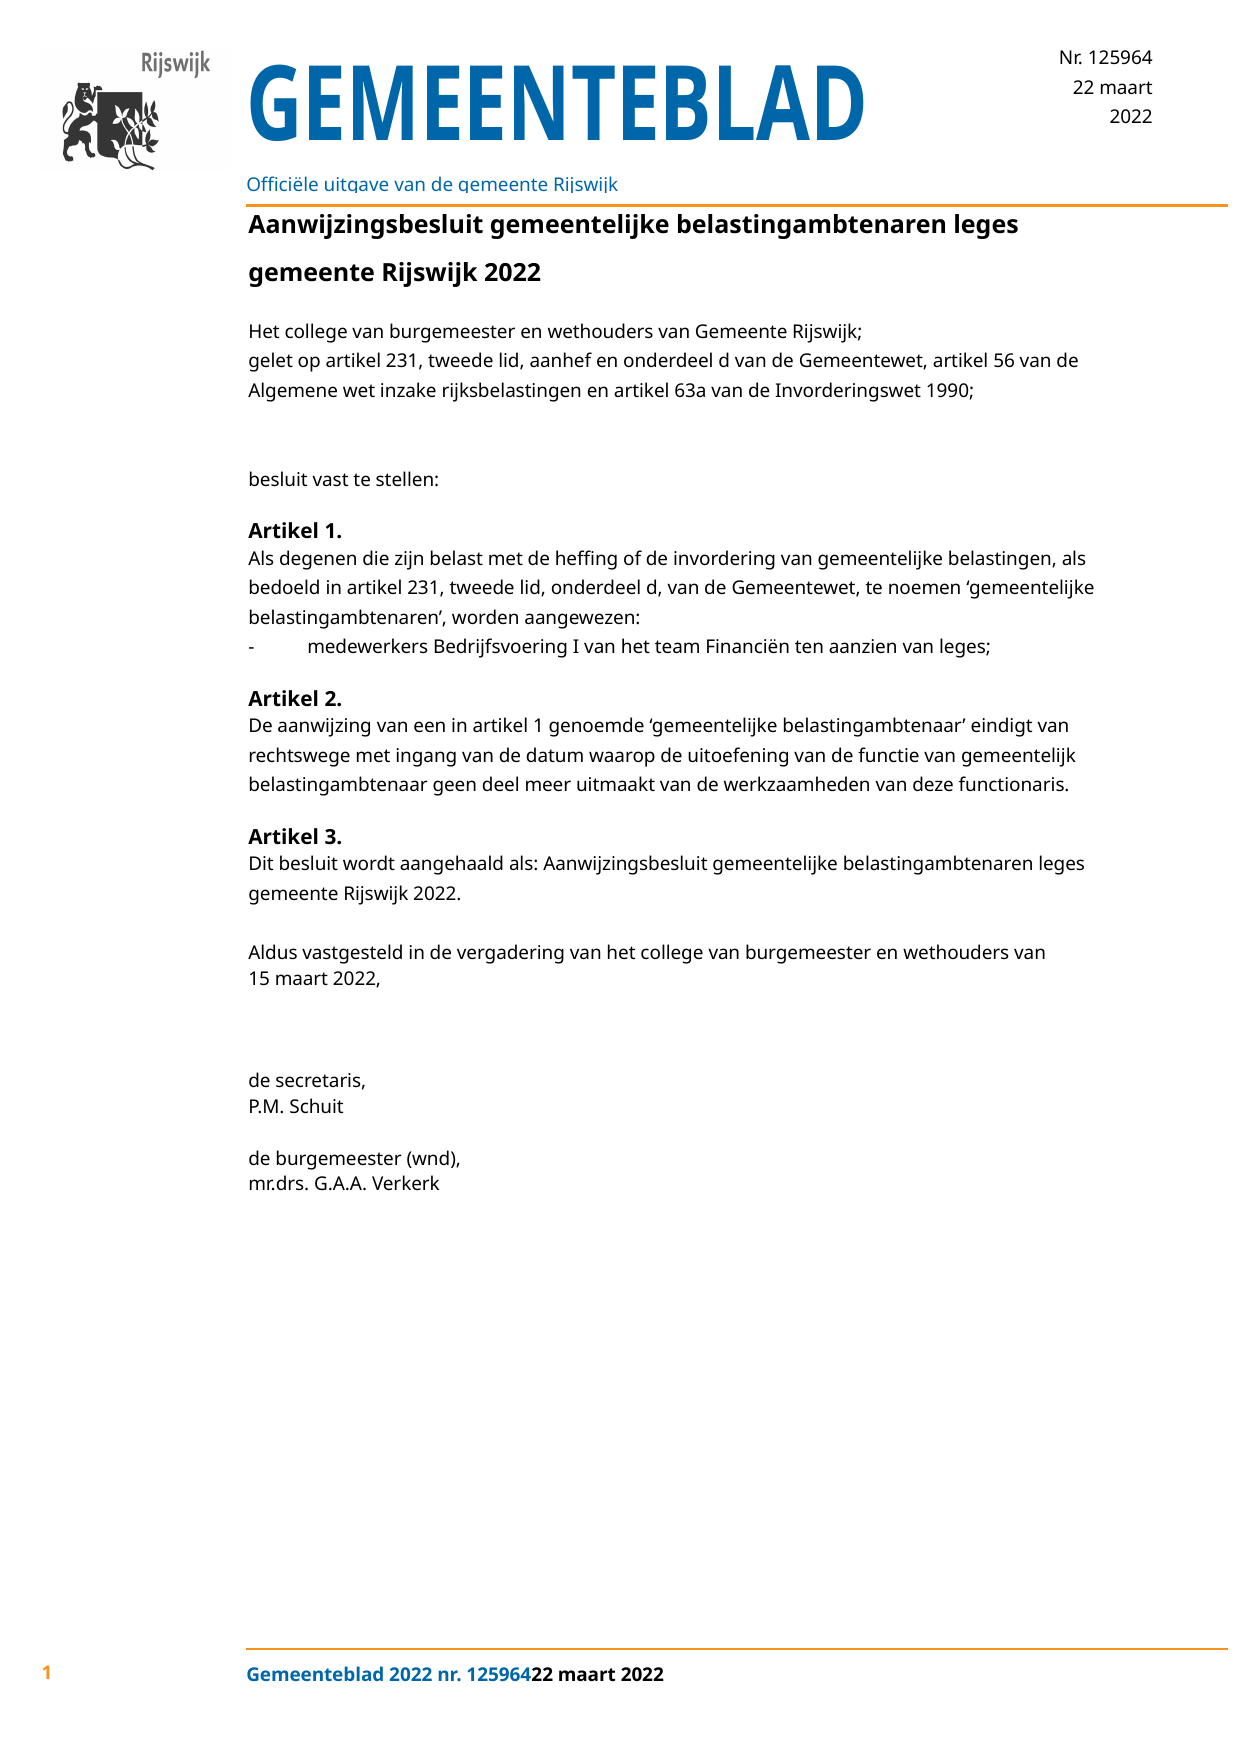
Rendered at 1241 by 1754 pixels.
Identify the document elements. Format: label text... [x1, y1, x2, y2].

text Artikel 2. [248, 684, 1152, 712]
text gelet op artikel 231, tweede lid, aanhef en onderdeel d van de Gemeentewet, artikel 56 van de Algemene wet inzake rijksbelastingen en artikel 63a van de Invorderingswet 1990; [248, 347, 1152, 403]
text de secretaris, [248, 1068, 1152, 1093]
text besluit vast te stellen: [248, 466, 1152, 492]
list medewerkers Bedrijfsvoering I van het team Financiën ten aanzien van leges; [248, 633, 1152, 659]
text 15 maart 2022, [248, 965, 1152, 991]
text Artikel 1. [248, 516, 1152, 545]
text Artikel 3. [248, 822, 1152, 850]
text Het college van burgemeester en wethouders van Gemeente Rijswijk; [248, 318, 1152, 344]
text De aanwijzing van een in artikel 1 genoemde ‘gemeentelijke belastingambtenaar’ eindigt van rechtswege met ingang van de datum waarop de uitoefening van de functie van gemeentelijk belastingambtenaar geen deel meer uitmaakt van de werkzaamheden van deze functionaris. [248, 712, 1152, 797]
text Dit besluit wordt aangehaald als: Aanwijzingsbesluit gemeentelijke belastingambtenaren leges gemeente Rijswijk 2022. [248, 850, 1152, 906]
text Als degenen die zijn belast met de heffing of de invordering van gemeentelijke belastingen, als bedoeld in artikel 231, tweede lid, onderdeel d, van de Gemeentewet, te noemen ‘gemeentelijke belastingambtenaren’, worden aangewezen: [248, 545, 1152, 629]
text Aldus vastgesteld in de vergadering van het college van burgemeester en wethouders van [248, 939, 1152, 965]
text P.M. Schuit [248, 1093, 1152, 1119]
text mr.drs. G.A.A. Verkerk [248, 1171, 1152, 1196]
text de burgemeester (wnd), [248, 1145, 1152, 1171]
picture [41, 47, 231, 172]
text Aanwijzingsbesluit gemeentelijke belastingambtenaren leges gemeente Rijswijk 2022 [248, 207, 1152, 288]
